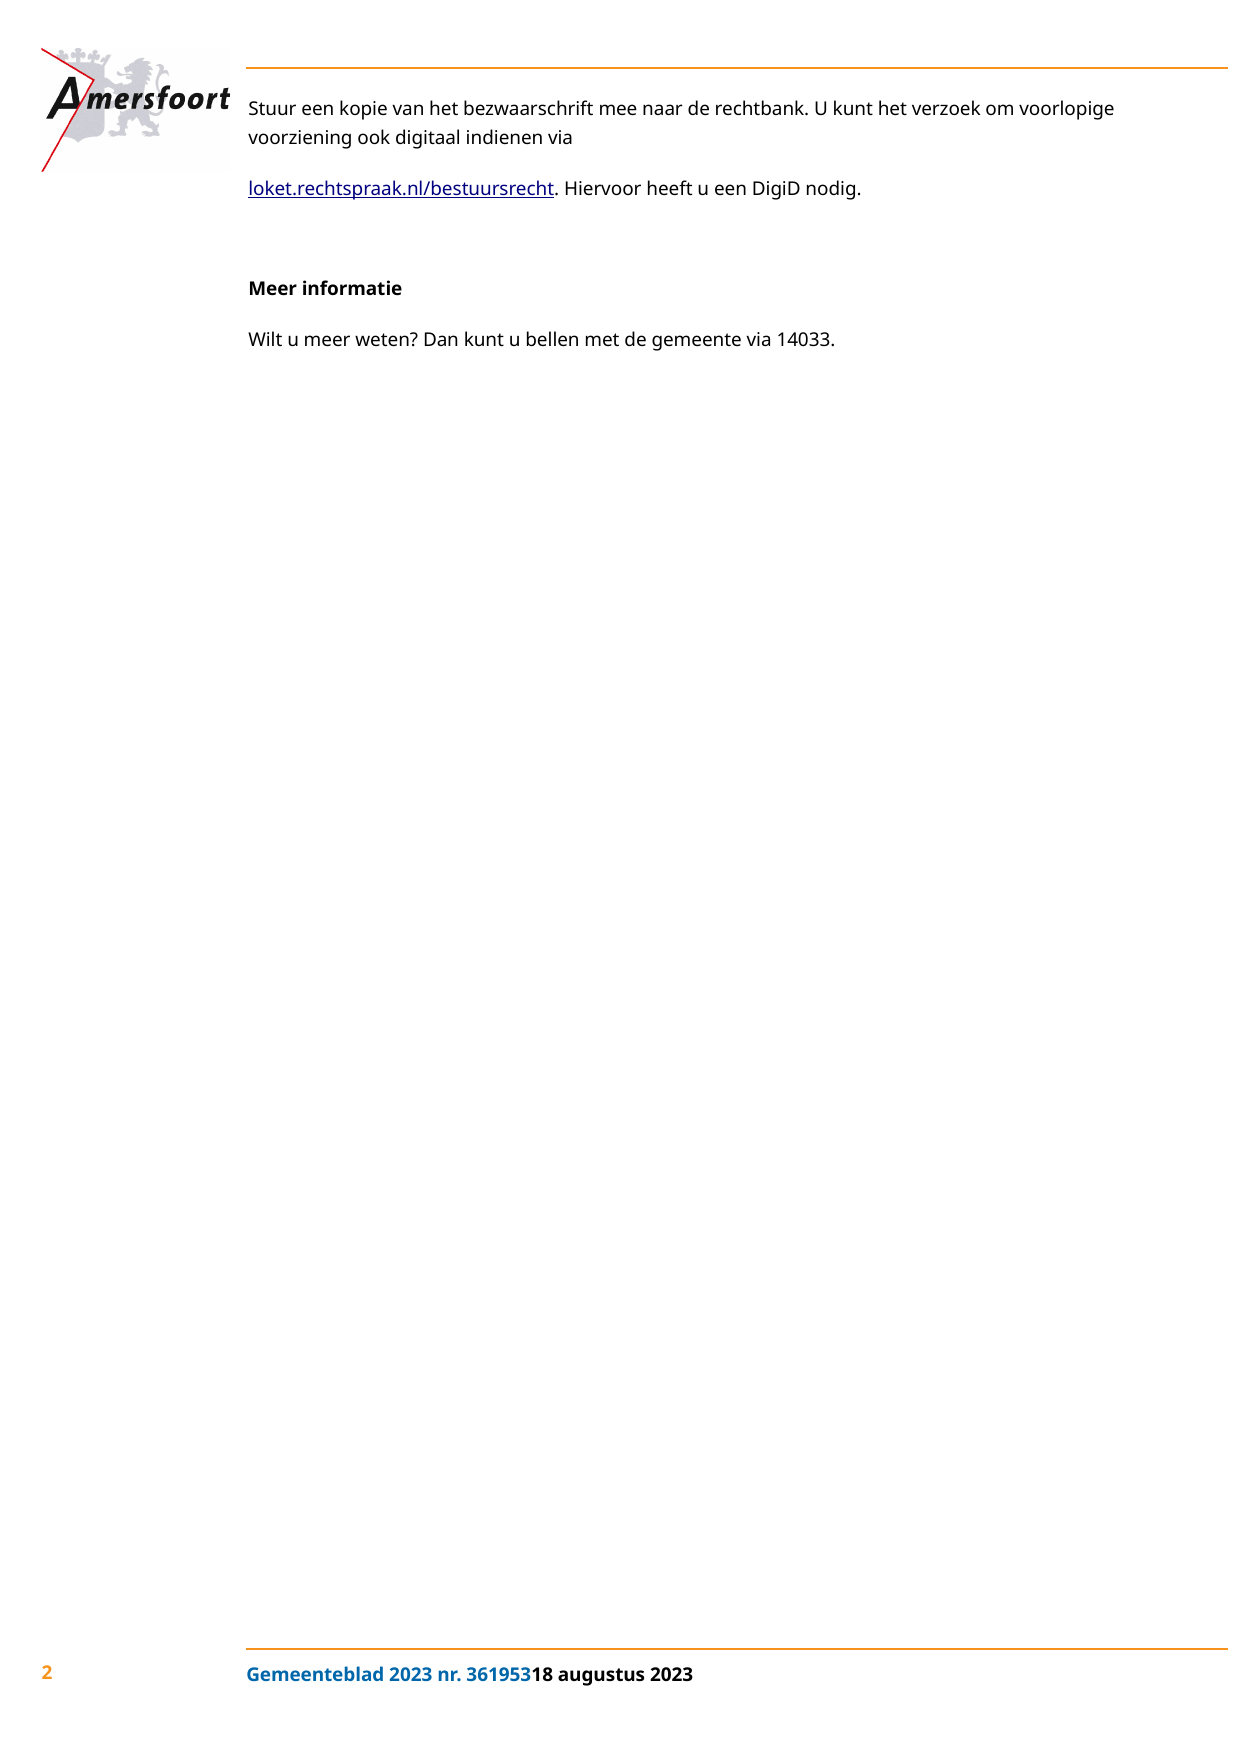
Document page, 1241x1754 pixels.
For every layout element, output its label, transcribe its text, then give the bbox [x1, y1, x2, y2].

text Wilt u meer weten? Dan kunt u bellen met de gemeente via 14033. [248, 326, 1152, 352]
picture [41, 47, 231, 172]
text Meer informatie [248, 276, 1152, 301]
text Stuur een kopie van het bezwaarschrift mee naar de rechtbank. U kunt het verzoek om voorlopige voorziening ook digitaal indienen via [248, 95, 1152, 150]
text loket.rechtspraak.nl/bestuursrecht. Hiervoor heeft u een DigiD nodig. [248, 175, 1152, 201]
